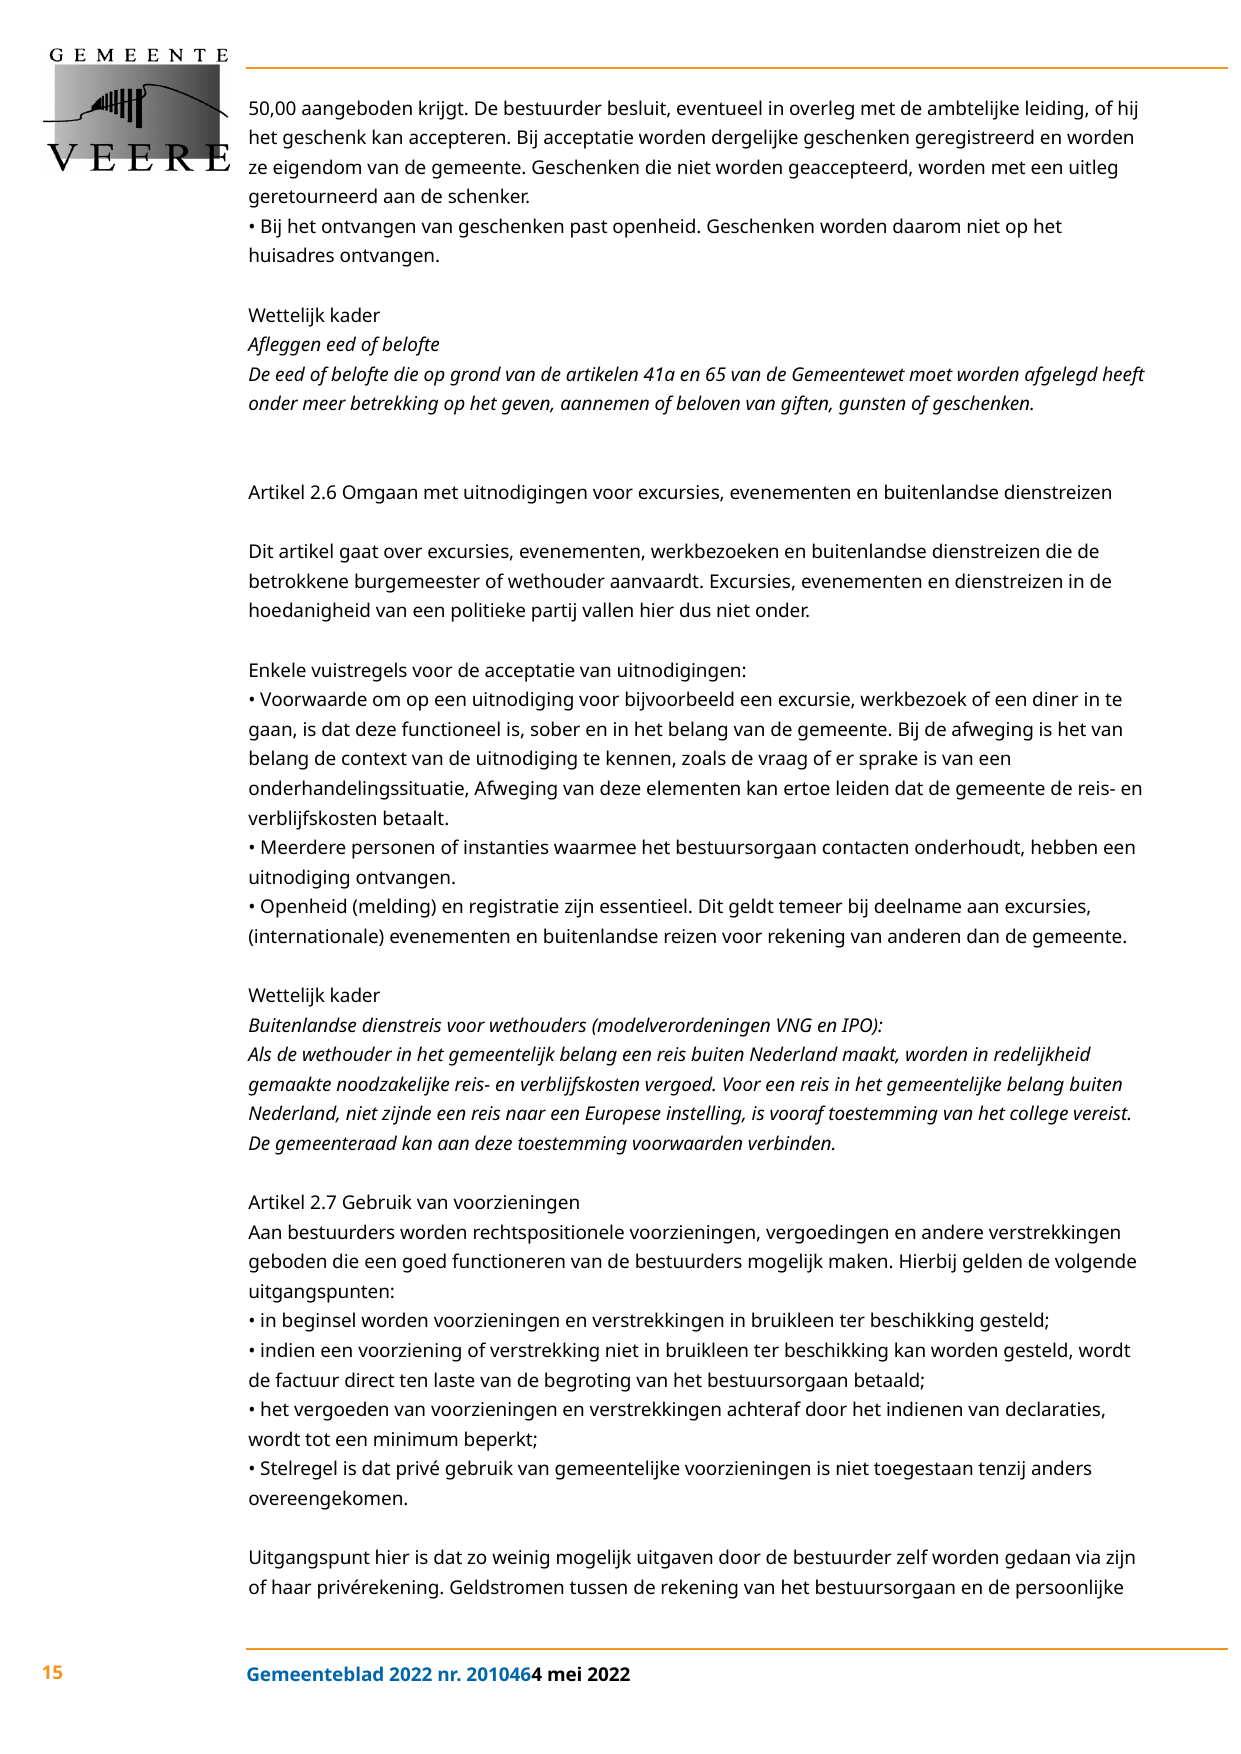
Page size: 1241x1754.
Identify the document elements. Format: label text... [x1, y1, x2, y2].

text • Stelregel is dat privé gebruik van gemeentelijke voorzieningen is niet toegestaan tenzij anders overeengekomen. [248, 1456, 1152, 1511]
text Uitgangspunt hier is dat zo weinig mogelijk uitgaven door de bestuurder zelf worden gedaan via zijn of haar privérekening. Geldstromen tussen de rekening van het bestuursorgaan en de persoonlijke [248, 1544, 1152, 1600]
text Buitenlandse dienstreis voor wethouders (modelverordeningen VNG en IPO): [248, 1012, 1152, 1038]
text • in beginsel worden voorzieningen en verstrekkingen in bruikleen ter beschikking gesteld; [248, 1308, 1152, 1333]
text Aan bestuurders worden rechtspositionele voorzieningen, vergoedingen en andere verstrekkingen geboden die een goed functioneren van de bestuurders mogelijk maken. Hierbij gelden de volgende uitgangspunten: [248, 1219, 1152, 1304]
text Wettelijk kader [248, 302, 1152, 328]
text • Bij het ontvangen van geschenken past openheid. Geschenken worden daarom niet op het huisadres ontvangen. [248, 213, 1152, 268]
text • Meerdere personen of instanties waarmee het bestuursorgaan contacten onderhoudt, hebben een uitnodiging ontvangen. [248, 834, 1152, 890]
text 50,00 aangeboden krijgt. De bestuurder besluit, eventueel in overleg met de ambtelijke leiding, of hij het geschenk kan accepteren. Bij acceptatie worden dergelijke geschenken geregistreerd en worden ze eigendom van de gemeente. Geschenken die niet worden geaccepteerd, worden met een uitleg geretourneerd aan de schenker. [248, 95, 1152, 209]
picture [41, 47, 231, 172]
text Dit artikel gaat over excursies, evenementen, werkbezoeken en buitenlandse dienstreizen die de betrokkene burgemeester of wethouder aanvaardt. Excursies, evenementen en dienstreizen in de hoedanigheid van een politieke partij vallen hier dus niet onder. [248, 538, 1152, 623]
text • het vergoeden van voorzieningen en verstrekkingen achteraf door het indienen van declaraties, wordt tot een minimum beperkt; [248, 1396, 1152, 1452]
text • Openheid (melding) en registratie zijn essentieel. Dit geldt temeer bij deelname aan excursies, (internationale) evenementen en buitenlandse reizen voor rekening van anderen dan de gemeente. [248, 893, 1152, 949]
text • indien een voorziening of verstrekking niet in bruikleen ter beschikking kan worden gesteld, wordt de factuur direct ten laste van de begroting van het bestuursorgaan betaald; [248, 1337, 1152, 1393]
text Artikel 2.6 Omgaan met uitnodigingen voor excursies, evenementen en buitenlandse dienstreizen [248, 479, 1152, 505]
text • Voorwaarde om op een uitnodiging voor bijvoorbeeld een excursie, werkbezoek of een diner in te gaan, is dat deze functioneel is, sober en in het belang van de gemeente. Bij de afweging is het van belang de context van de uitnodiging te kennen, zoals de vraag of er sprake is van een onderhandelingssituatie, Afweging van deze elementen kan ertoe leiden dat de gemeente de reis- en verblijfskosten betaalt. [248, 686, 1152, 831]
text Als de wethouder in het gemeentelijk belang een reis buiten Nederland maakt, worden in redelijkheid gemaakte noodzakelijke reis- en verblijfskosten vergoed. Voor een reis in het gemeentelijke belang buiten Nederland, niet zijnde een reis naar een Europese instelling, is vooraf toestemming van het college vereist. De gemeenteraad kan aan deze toestemming voorwaarden verbinden. [248, 1041, 1152, 1156]
text Afleggen eed of belofte [248, 331, 1152, 357]
text Artikel 2.7 Gebruik van voorzieningen [248, 1189, 1152, 1215]
text De eed of belofte die op grond van de artikelen 41a en 65 van de Gemeentewet moet worden afgelegd heeft onder meer betrekking op het geven, aannemen of beloven van giften, gunsten of geschenken. [248, 361, 1152, 416]
text Wettelijk kader [248, 982, 1152, 1008]
text Enkele vuistregels voor de acceptatie van uitnodigingen: [248, 657, 1152, 683]
